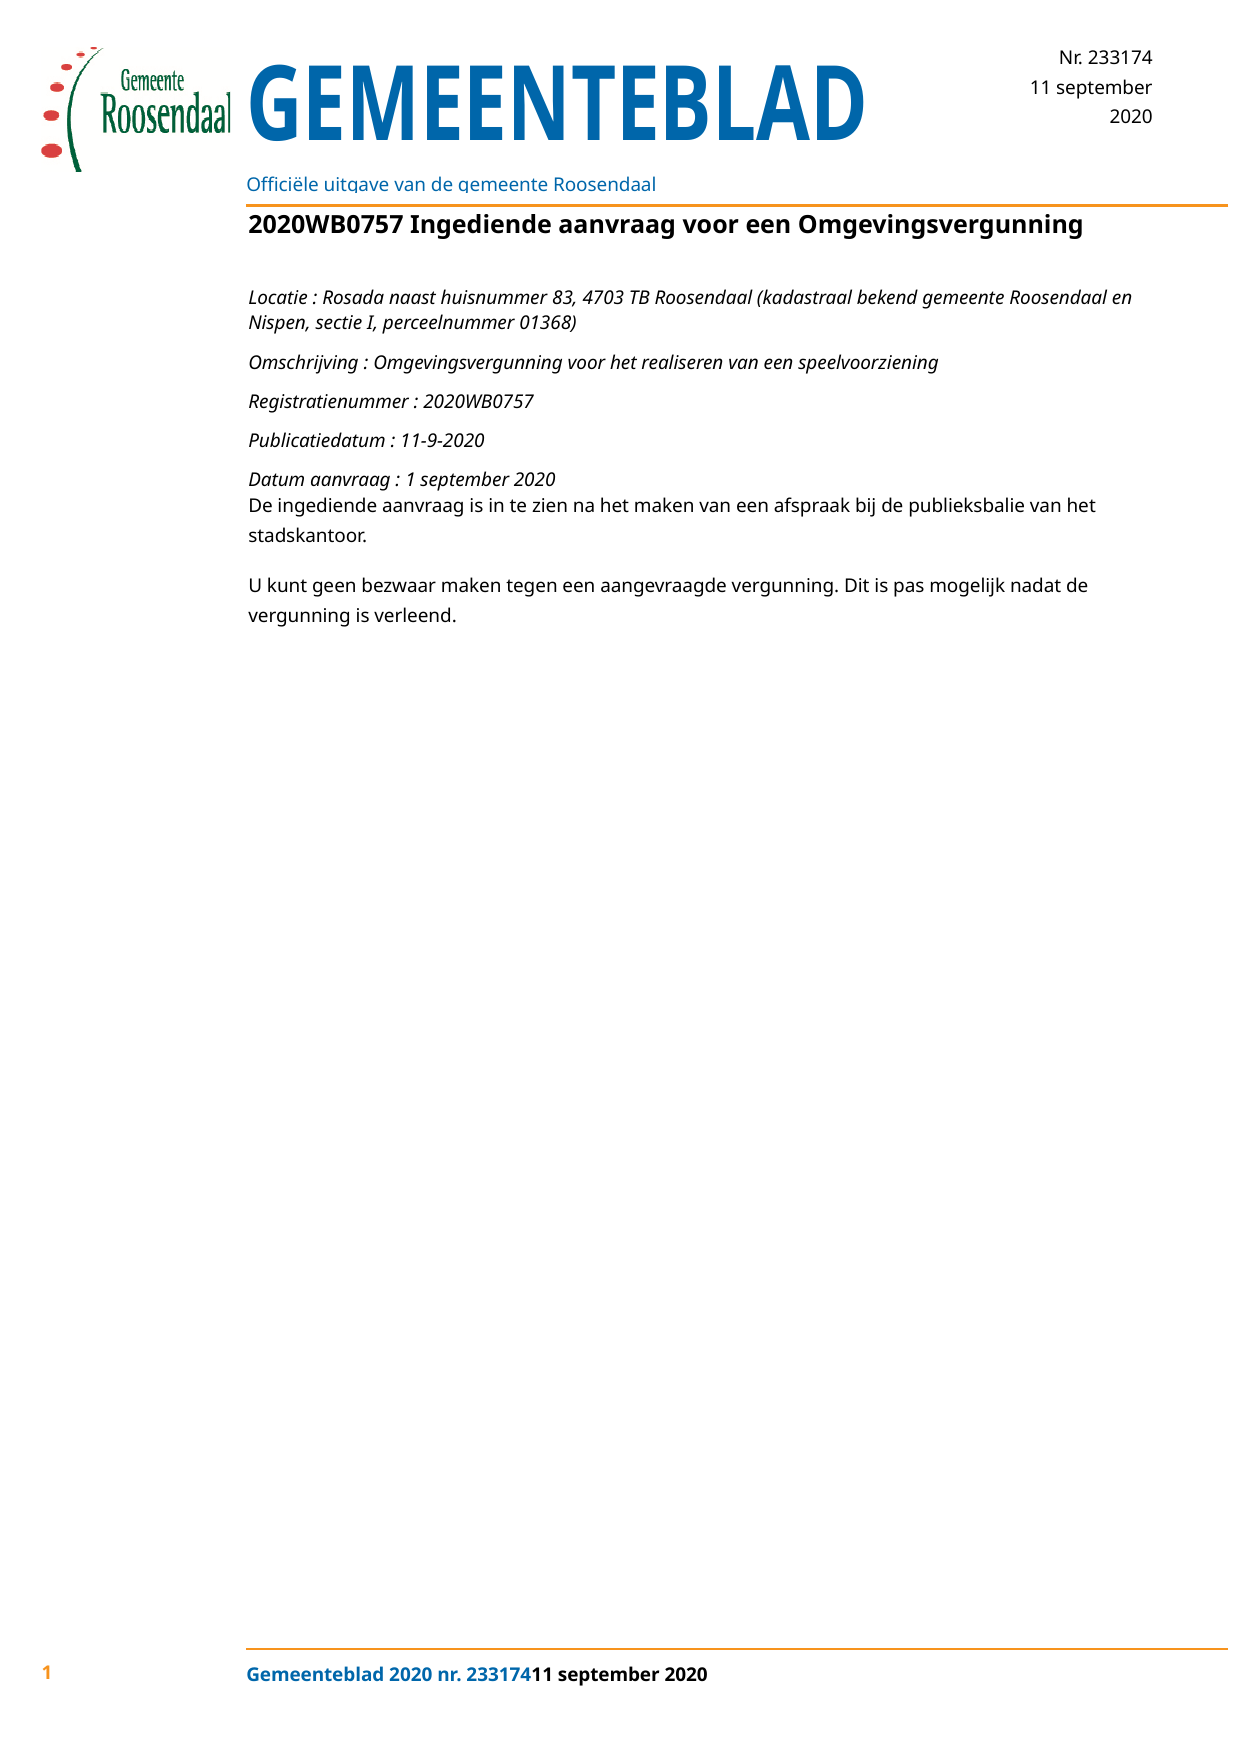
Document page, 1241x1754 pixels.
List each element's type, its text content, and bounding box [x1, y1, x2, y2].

text 2020WB0757 Ingediende aanvraag voor een Omgevingsvergunning [248, 207, 1152, 241]
text Registratienummer : 2020WB0757 [248, 388, 1152, 414]
text U kunt geen bezwaar maken tegen een aangevraagde vergunning. Dit is pas mogelijk nadat de vergunning is verleend. [248, 572, 1152, 628]
text Omschrijving : Omgevingsvergunning voor het realiseren van een speelvoorziening [248, 349, 1152, 374]
picture [41, 47, 231, 172]
text Publicatiedatum : 11-9-2020 [248, 427, 1152, 453]
text De ingediende aanvraag is in te zien na het maken van een afspraak bij de publieksbalie van het stadskantoor. [248, 492, 1152, 548]
text Locatie : Rosada naast huisnummer 83, 4703 TB Roosendaal (kadastraal bekend gemeente Roosendaal en Nispen, sectie I, perceelnummer 01368) [248, 284, 1152, 335]
text Datum aanvraag : 1 september 2020 [248, 467, 1152, 492]
